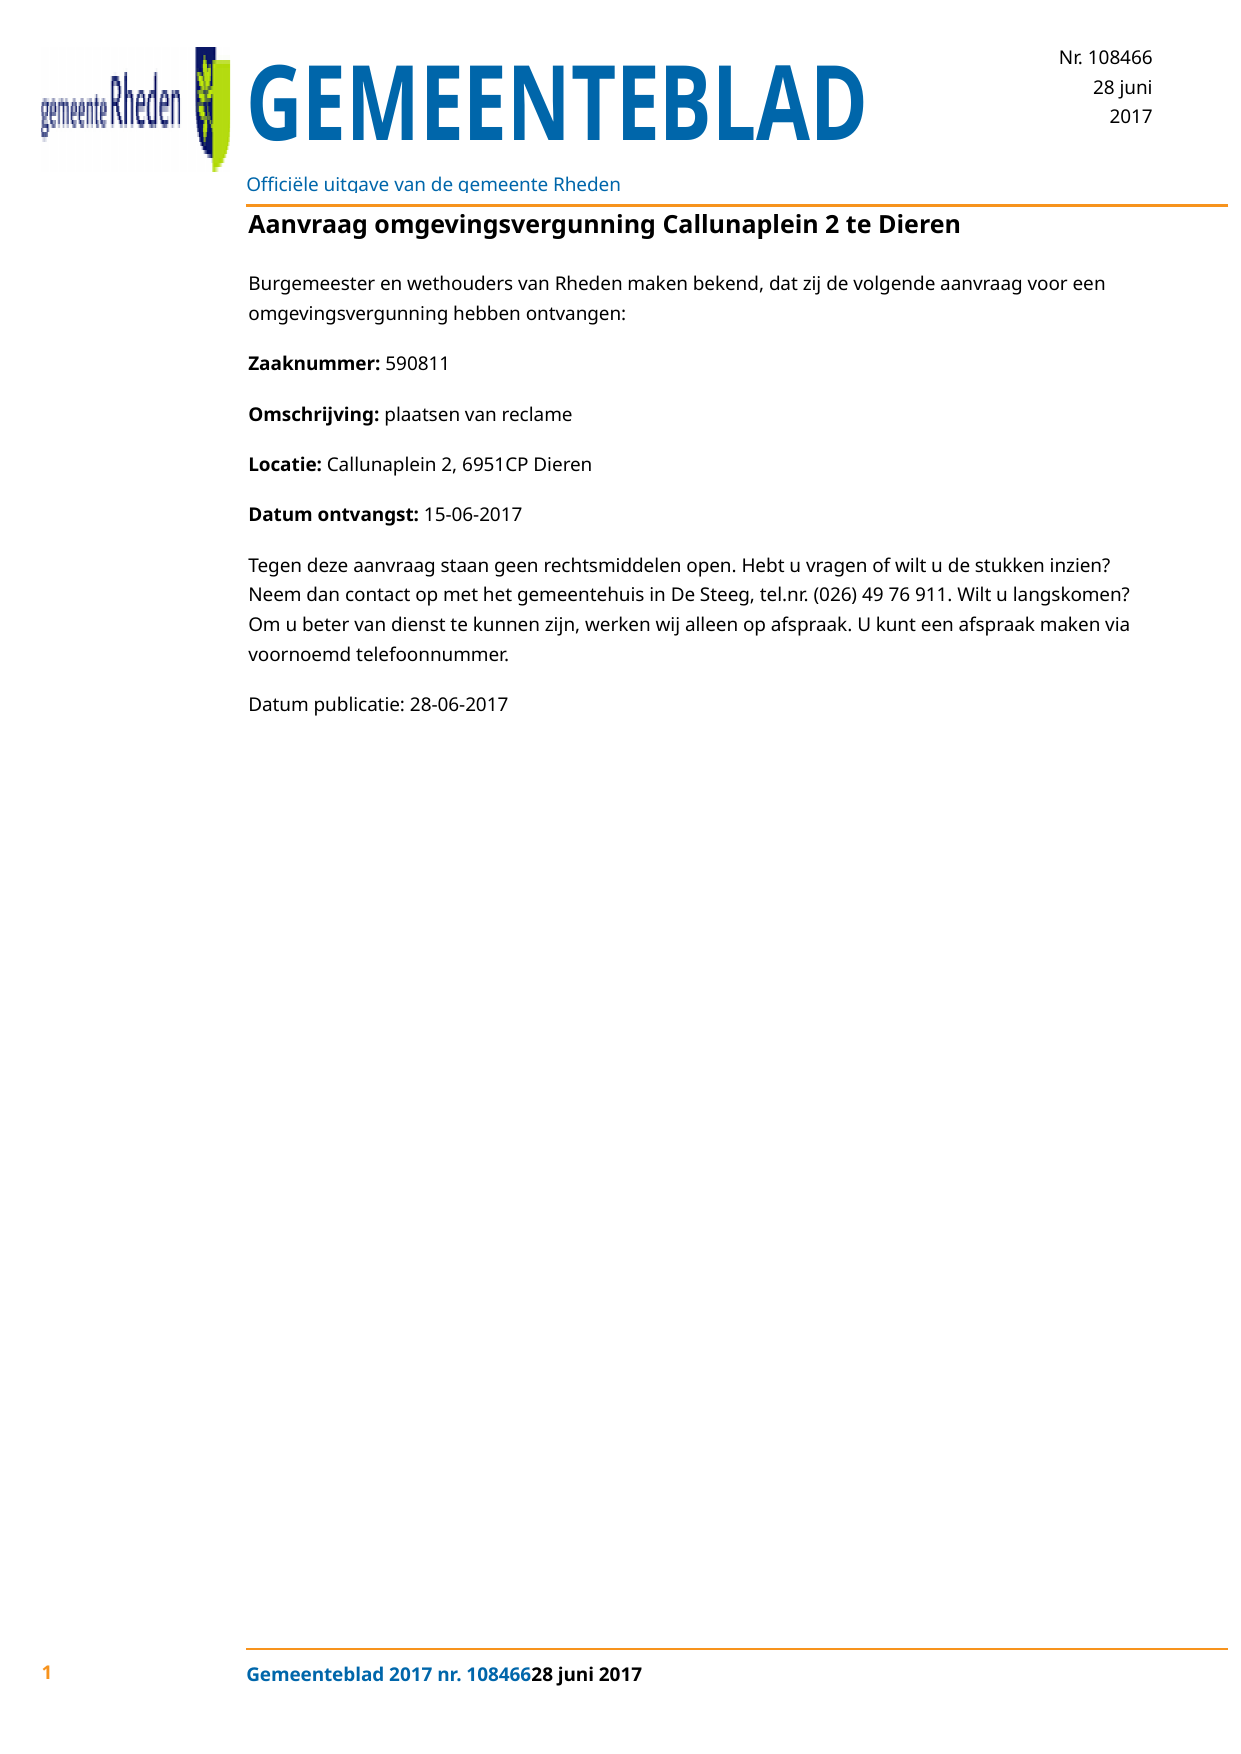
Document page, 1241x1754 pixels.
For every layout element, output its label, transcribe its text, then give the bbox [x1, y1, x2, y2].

text Zaaknummer: 590811 [248, 350, 1152, 376]
text Omschrijving: plaatsen van reclame [248, 401, 1152, 426]
picture [41, 47, 231, 172]
text Burgemeester en wethouders van Rheden maken bekend, dat zij de volgende aanvraag voor een omgevingsvergunning hebben ontvangen: [248, 270, 1152, 326]
text Datum ontvangst: 15-06-2017 [248, 502, 1152, 527]
text Locatie: Callunaplein 2, 6951CP Dieren [248, 451, 1152, 477]
text Tegen deze aanvraag staan geen rechtsmiddelen open. Hebt u vragen of wilt u de stukken inzien? Neem dan contact op met het gemeentehuis in De Steeg, tel.nr. (026) 49 76 911. Wilt u langskomen? Om u beter van dienst te kunnen zijn, werken wij alleen op afspraak. U kunt een afspraak maken via voornoemd telefoonnummer. [248, 552, 1152, 666]
text Datum publicatie: 28-06-2017 [248, 691, 1152, 717]
text Aanvraag omgevingsvergunning Callunaplein 2 te Dieren [248, 207, 1152, 241]
